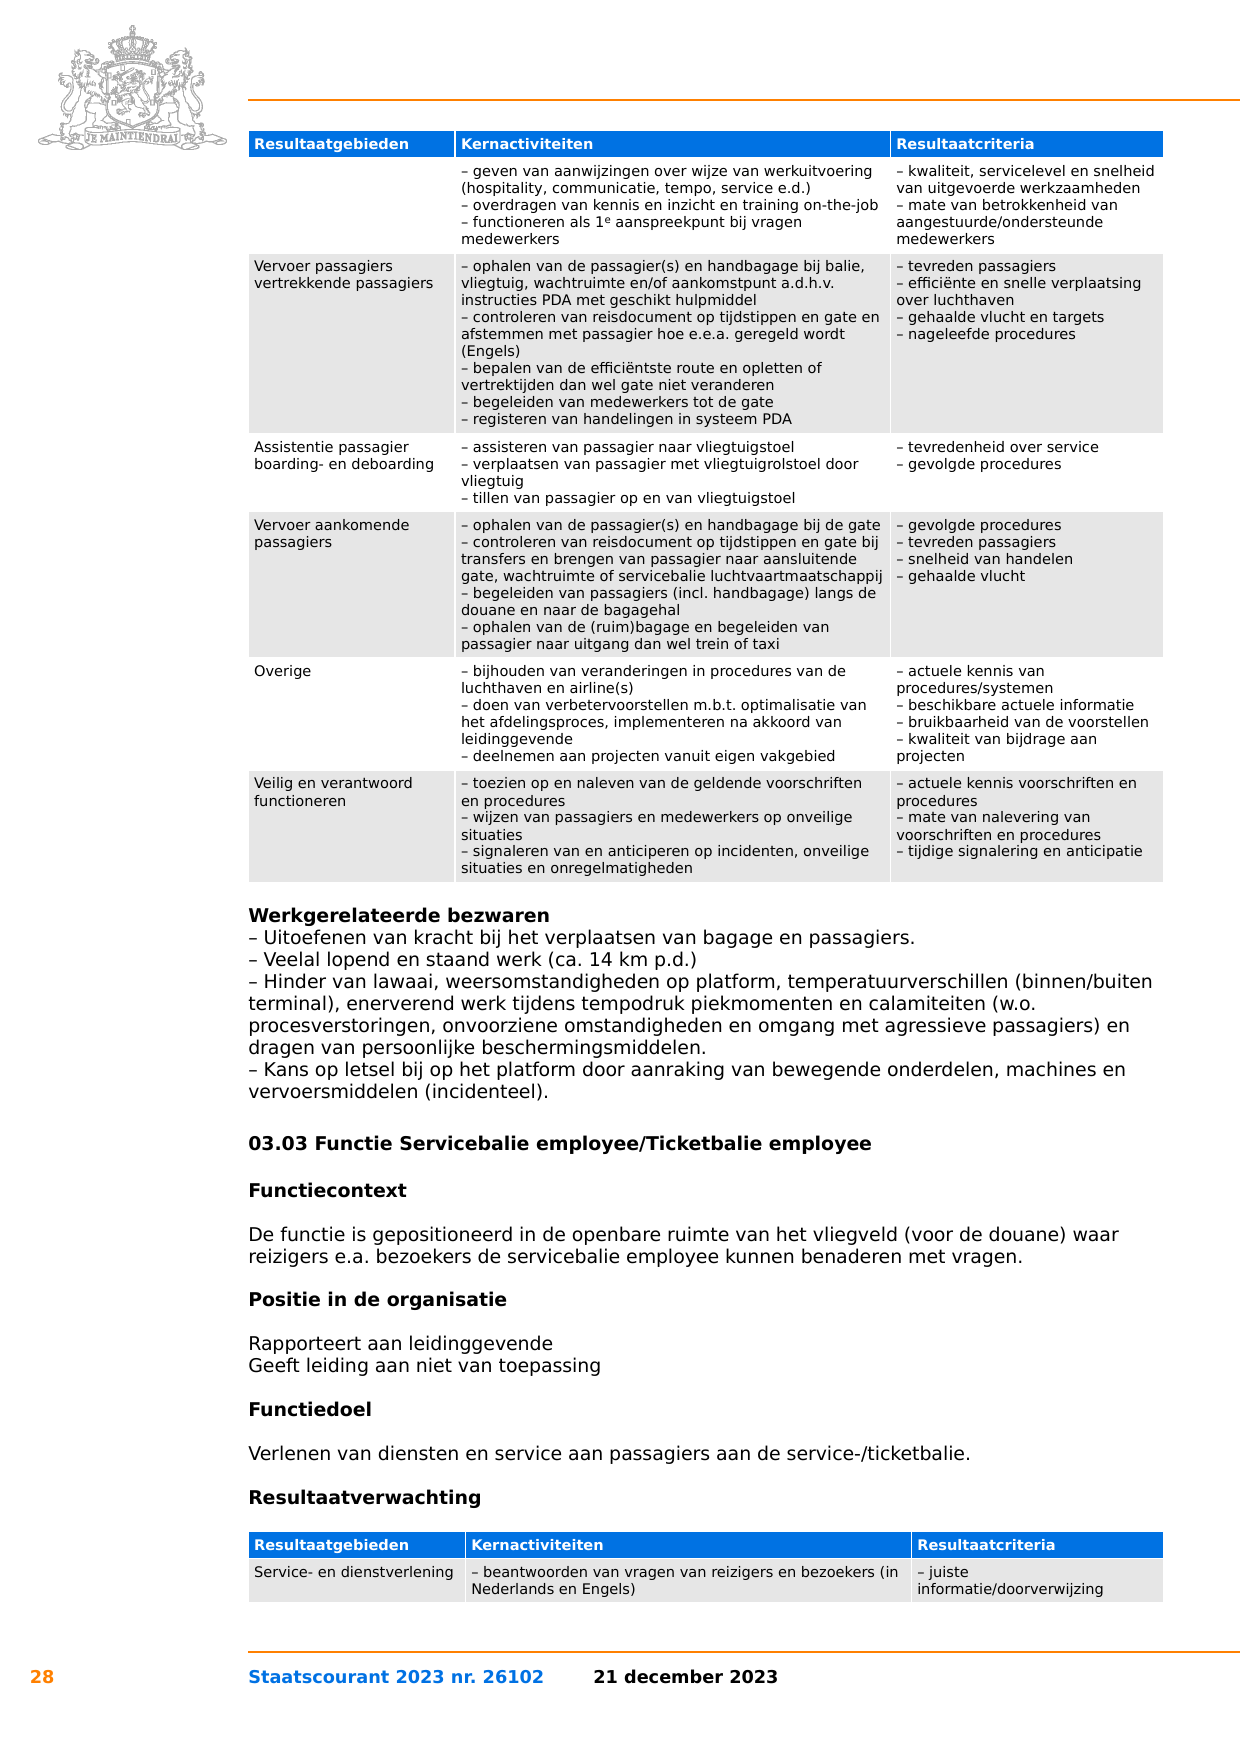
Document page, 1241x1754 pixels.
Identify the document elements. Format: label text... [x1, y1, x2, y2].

table_cell – bijhouden van veranderingen in procedures van de luchthaven en airline(s) – doen van verbetervoorstellen m.b.t. optimalisatie van het afdelingsproces, implementeren na akkoord van leidinggevende – deelnemen aan projecten vanuit eigen vakgebied [456, 659, 890, 770]
table_cell – tevredenheid over service – gevolgde procedures [891, 434, 1163, 511]
table_cell Overige [249, 659, 454, 770]
text Rapporteert aan leidinggevende [248, 1333, 1163, 1355]
table_cell – ophalen van de passagier(s) en handbagage bij balie, vliegtuig, wachtruimte en/of aankomstpunt a.d.h.v. instructies PDA met geschikt hulpmiddel – controleren van reisdocument op tijdstippen en gate en afstemmen met passagier hoe e.e.a. geregeld wordt (Engels) – bepalen van de efficiëntste route en opletten of vertrektijden dan wel gate niet veranderen – begeleiden van medewerkers tot de gate – registeren van handelingen in systeem PDA [456, 254, 890, 433]
table_cell – actuele kennis van procedures/systemen – beschikbare actuele informatie – bruikbaarheid van de voorstellen – kwaliteit van bijdrage aan projecten [891, 659, 1163, 770]
picture [38, 25, 227, 150]
table_header Kernactiviteiten [456, 131, 890, 157]
text – Kans op letsel bij op het platform door aanraking van bewegende onderdelen, machines en vervoersmiddelen (incidenteel). [248, 1059, 1163, 1103]
subtitle Werkgerelateerde bezwaren [248, 905, 1163, 927]
table_cell – assisteren van passagier naar vliegtuigstoel – verplaatsen van passagier met vliegtuigrolstoel door vliegtuig – tillen van passagier op en van vliegtuigstoel [456, 434, 890, 511]
table_cell Assistentie passagier boarding- en deboarding [249, 434, 454, 511]
table_cell – juiste informatie/doorverwijzing [912, 1559, 1163, 1602]
text Verlenen van diensten en service aan passagiers aan de service-/ticketbalie. [248, 1443, 1163, 1465]
text – Veelal lopend en staand werk (ca. 14 km p.d.) [248, 949, 1163, 971]
table_cell [249, 158, 454, 253]
table_cell – toezien op en naleven van de geldende voorschriften en procedures – wijzen van passagiers en medewerkers op onveilige situaties – signaleren van en anticiperen op incidenten, onveilige situaties en onregelmatigheden [456, 771, 890, 882]
subtitle Resultaatverwachting [248, 1487, 1163, 1509]
table_cell Vervoer aankomende passagiers [249, 512, 454, 657]
text De functie is gepositioneerd in de openbare ruimte van het vliegveld (voor de douane) waar reizigers e.a. bezoekers de servicebalie employee kunnen benaderen met vragen. [248, 1223, 1163, 1267]
table_cell – beantwoorden van vragen van reizigers en bezoekers (in Nederlands en Engels) [466, 1559, 911, 1602]
table_header Resultaatgebieden [249, 131, 454, 157]
table_cell – gevolgde procedures – tevreden passagiers – snelheid van handelen – gehaalde vlucht [891, 512, 1163, 657]
text – Uitoefenen van kracht bij het verplaatsen van bagage en passagiers. [248, 927, 1163, 949]
table_header Resultaatcriteria [912, 1532, 1163, 1558]
table_header Resultaatcriteria [891, 131, 1163, 157]
table_header Resultaatgebieden [249, 1532, 465, 1558]
table_cell – geven van aanwijzingen over wijze van werkuitvoering (hospitality, communicatie, tempo, service e.d.) – overdragen van kennis en inzicht en training on-the-job – functioneren als 1e aanspreekpunt bij vragen medewerkers [456, 158, 890, 253]
text – Hinder van lawaai, weersomstandigheden op platform, temperatuurverschillen (binnen/buiten terminal), enerverend werk tijdens tempodruk piekmomenten en calamiteiten (w.o. procesverstoringen, onvoorziene omstandigheden en omgang met agressieve passagiers) en dragen van persoonlijke beschermingsmiddelen. [248, 971, 1163, 1059]
table_cell Vervoer passagiers vertrekkende passagiers [249, 254, 454, 433]
table_cell – tevreden passagiers – efficiënte en snelle verplaatsing over luchthaven – gehaalde vlucht en targets – nageleefde procedures [891, 254, 1163, 433]
subtitle Positie in de organisatie [248, 1289, 1163, 1311]
table_cell Service- en dienstverlening [249, 1559, 465, 1602]
table_header Kernactiviteiten [466, 1532, 911, 1558]
table_cell – kwaliteit, servicelevel en snelheid van uitgevoerde werkzaamheden – mate van betrokkenheid van aangestuurde/ondersteunde medewerkers [891, 158, 1163, 253]
subtitle Functiecontext [248, 1180, 1163, 1202]
subtitle Functiedoel [248, 1399, 1163, 1421]
table_cell – actuele kennis voorschriften en procedures – mate van nalevering van voorschriften en procedures – tijdige signalering en anticipatie [891, 771, 1163, 882]
table_cell Veilig en verantwoord functioneren [249, 771, 454, 882]
subtitle 03.03 Functie Servicebalie employee/Ticketbalie employee [248, 1133, 1163, 1155]
table_cell – ophalen van de passagier(s) en handbagage bij de gate – controleren van reisdocument op tijdstippen en gate bij transfers en brengen van passagier naar aansluitende gate, wachtruimte of servicebalie luchtvaartmaatschappij – begeleiden van passagiers (incl. handbagage) langs de douane en naar de bagagehal – ophalen van de (ruim)bagage en begeleiden van passagier naar uitgang dan wel trein of taxi [456, 512, 890, 657]
text Geeft leiding aan niet van toepassing [248, 1355, 1163, 1377]
